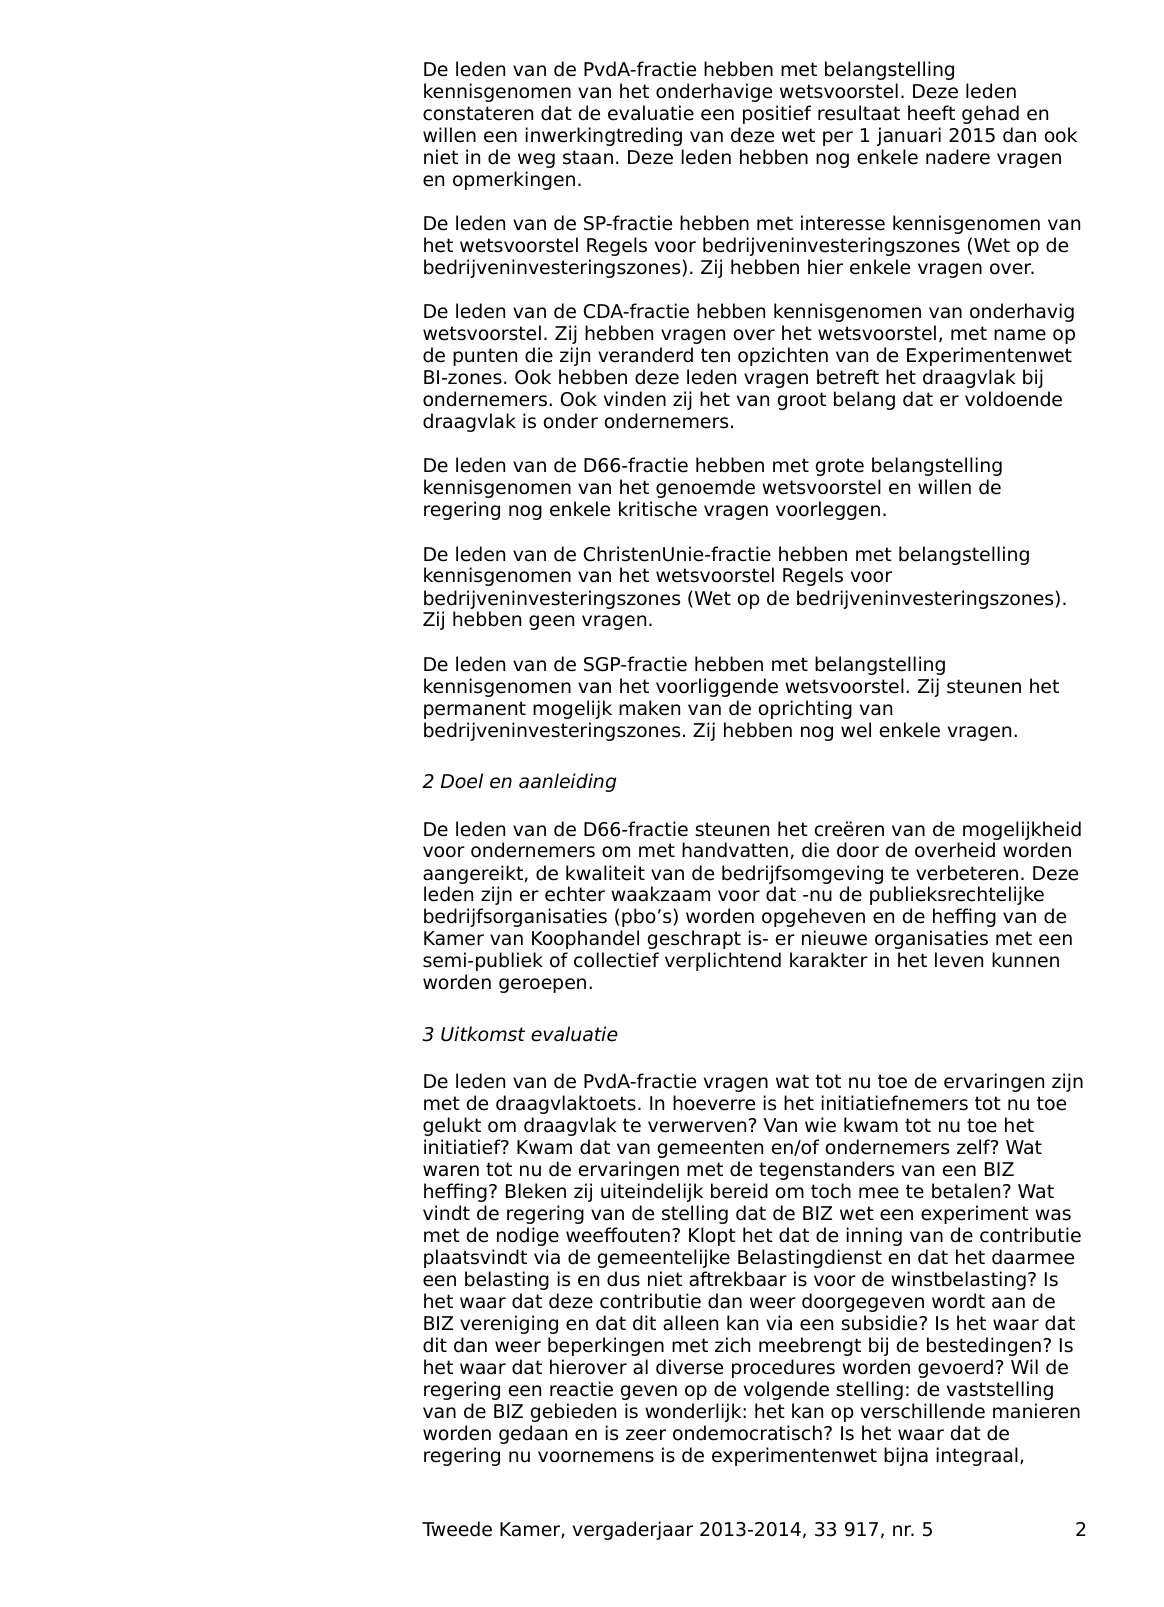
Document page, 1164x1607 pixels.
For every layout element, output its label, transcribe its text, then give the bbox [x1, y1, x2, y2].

subtitle 2 Doel en aanleiding [422, 771, 1087, 793]
subtitle 3 Uitkomst evaluatie [422, 1024, 1087, 1046]
text De leden van de PvdA-fractie vragen wat tot nu toe de ervaringen zijn met de draagvlaktoets. In hoeverre is het initiatiefnemers tot nu toe gelukt om draagvlak te verwerven? Van wie kwam tot nu toe het initiatief? Kwam dat van gemeenten en/of ondernemers zelf? Wat waren tot nu de ervaringen met de tegenstanders van een BIZ heffing? Bleken zij uiteindelijk bereid om toch mee te betalen? Wat vindt de regering van de stelling dat de BIZ wet een experiment was met de nodige weeffouten? Klopt het dat de inning van de contributie plaatsvindt via de gemeentelijke Belastingdienst en dat het daarmee een belasting is en dus niet aftrekbaar is voor de winstbelasting? Is het waar dat deze contributie dan weer doorgegeven wordt aan de BIZ vereniging en dat dit alleen kan via een subsidie? Is het waar dat dit dan weer beperkingen met zich meebrengt bij de bestedingen? Is het waar dat hierover al diverse procedures worden gevoerd? Wil de regering een reactie geven op de volgende stelling: de vaststelling van de BIZ gebieden is wonderlijk: het kan op verschillende manieren worden gedaan en is zeer ondemocratisch? Is het waar dat de regering nu voornemens is de experimentenwet bijna integraal, [422, 1071, 1087, 1467]
text De leden van de D66-fractie hebben met grote belangstelling kennisgenomen van het genoemde wetsvoorstel en willen de regering nog enkele kritische vragen voorleggen. [422, 455, 1087, 521]
text De leden van de SGP-fractie hebben met belangstelling kennisgenomen van het voorliggende wetsvoorstel. Zij steunen het permanent mogelijk maken van de oprichting van bedrijveninvesteringszones. Zij hebben nog wel enkele vragen. [422, 653, 1087, 741]
text De leden van de PvdA-fractie hebben met belangstelling kennisgenomen van het onderhavige wetsvoorstel. Deze leden constateren dat de evaluatie een positief resultaat heeft gehad en willen een inwerkingtreding van deze wet per 1 januari 2015 dan ook niet in de weg staan. Deze leden hebben nog enkele nadere vragen en opmerkingen. [422, 59, 1087, 191]
text De leden van de SP-fractie hebben met interesse kennisgenomen van het wetsvoorstel Regels voor bedrijveninvesteringszones (Wet op de bedrijveninvesteringszones). Zij hebben hier enkele vragen over. [422, 213, 1087, 279]
text De leden van de D66-fractie steunen het creëren van de mogelijkheid voor ondernemers om met handvatten, die door de overheid worden aangereikt, de kwaliteit van de bedrijfsomgeving te verbeteren. Deze leden zijn er echter waakzaam voor dat -nu de publieksrechtelijke bedrijfsorganisaties (pbo’s) worden opgeheven en de heffing van de Kamer van Koophandel geschrapt is- er nieuwe organisaties met een semi-publiek of collectief verplichtend karakter in het leven kunnen worden geroepen. [422, 818, 1087, 994]
text De leden van de ChristenUnie-fractie hebben met belangstelling kennisgenomen van het wetsvoorstel Regels voor bedrijveninvesteringszones (Wet op de bedrijveninvesteringszones). Zij hebben geen vragen. [422, 543, 1087, 631]
text De leden van de CDA-fractie hebben kennisgenomen van onderhavig wetsvoorstel. Zij hebben vragen over het wetsvoorstel, met name op de punten die zijn veranderd ten opzichten van de Experimentenwet BI-zones. Ook hebben deze leden vragen betreft het draagvlak bij ondernemers. Ook vinden zij het van groot belang dat er voldoende draagvlak is onder ondernemers. [422, 301, 1087, 433]
